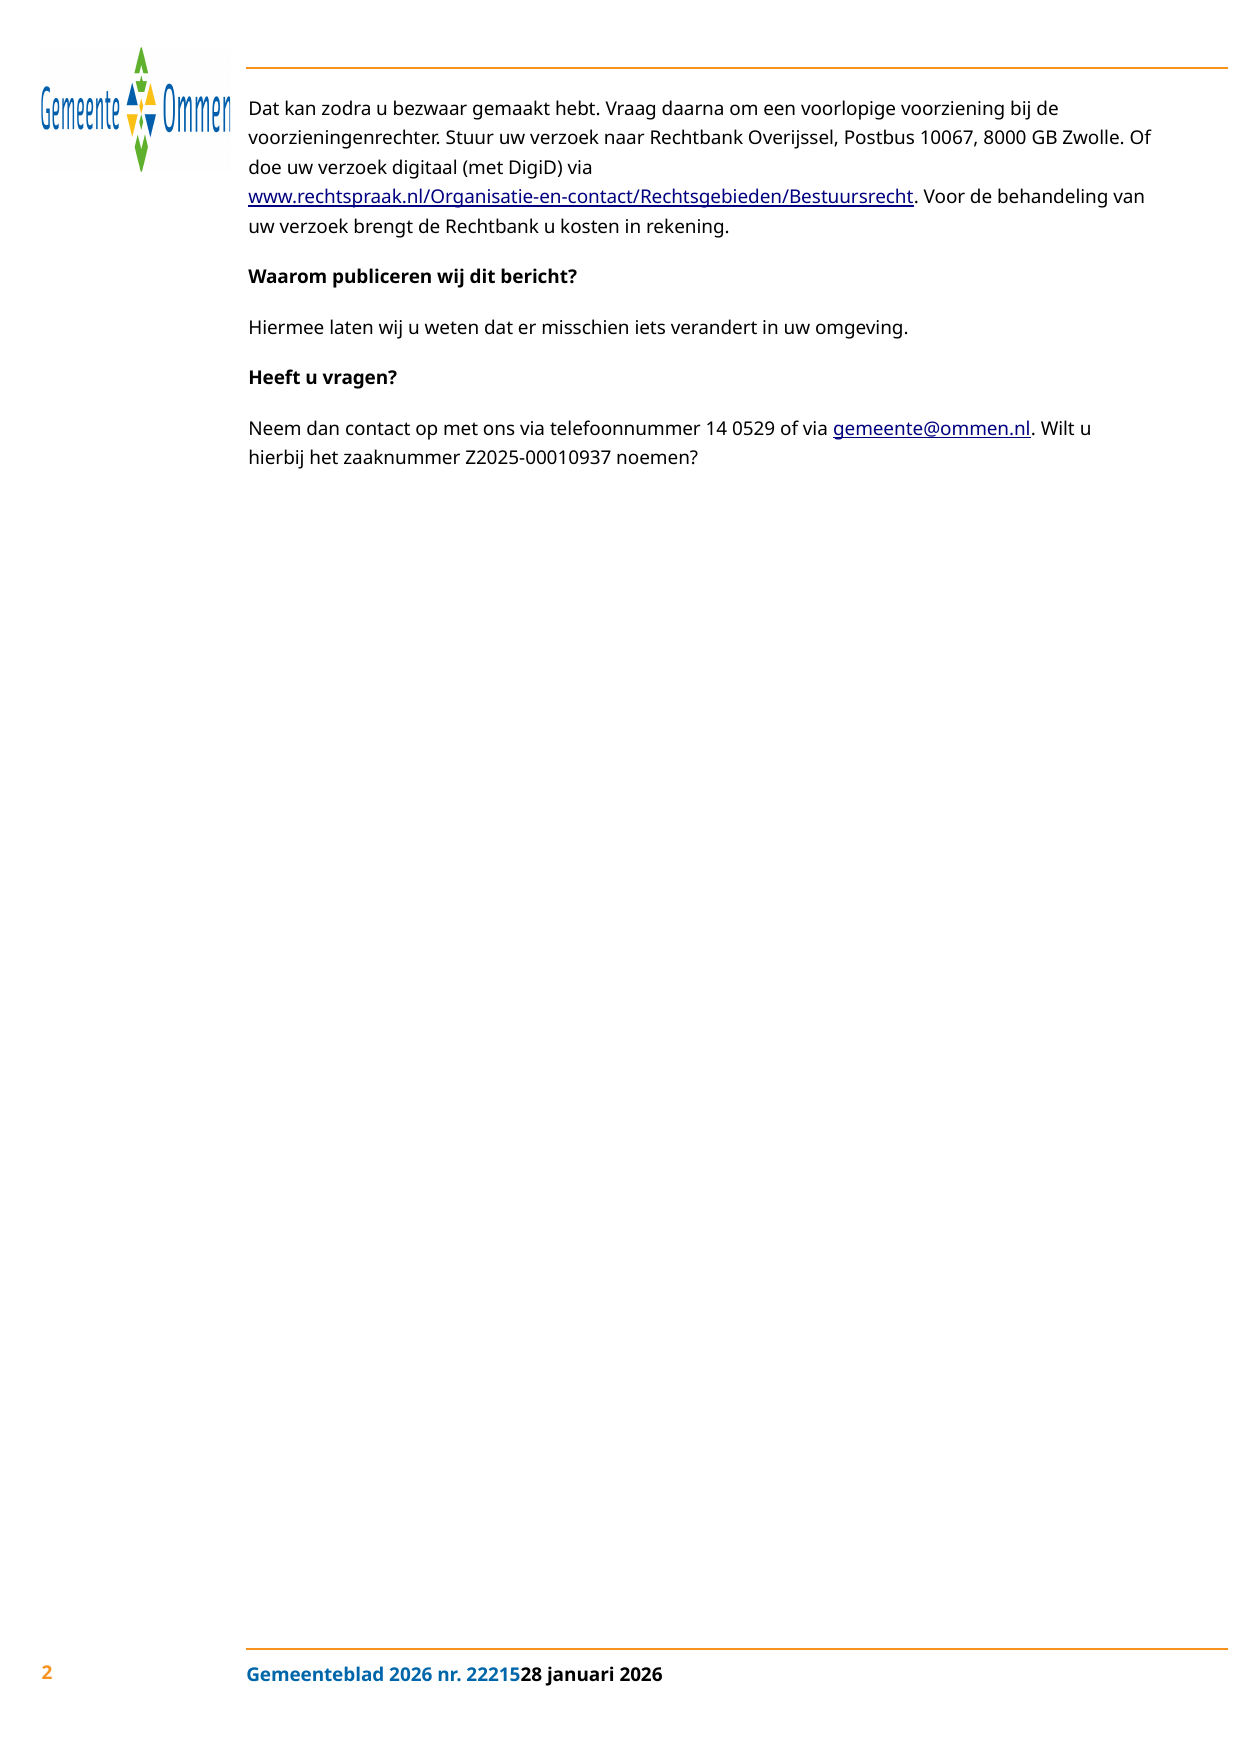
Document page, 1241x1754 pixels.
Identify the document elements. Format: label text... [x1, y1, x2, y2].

text Hiermee laten wij u weten dat er misschien iets verandert in uw omgeving. [248, 314, 1152, 340]
text Neem dan contact op met ons via telefoonnummer 14 0529 of via gemeente@ommen.nl. Wilt u hierbij het zaaknummer Z2025-00010937 noemen? [248, 415, 1152, 470]
text Waarom publiceren wij dit bericht? [248, 263, 1152, 289]
picture [41, 47, 231, 172]
text Heeft u vragen? [248, 364, 1152, 390]
text Dat kan zodra u bezwaar gemaakt hebt. Vraag daarna om een voorlopige voorziening bij de voorzieningenrechter. Stuur uw verzoek naar Rechtbank Overijssel, Postbus 10067, 8000 GB Zwolle. Of doe uw verzoek digitaal (met DigiD) via www.rechtspraak.nl/Organisatie-en-contact/Rechtsgebieden/Bestuursrecht. Voor de behandeling van uw verzoek brengt de Rechtbank u kosten in rekening. [248, 95, 1152, 239]
